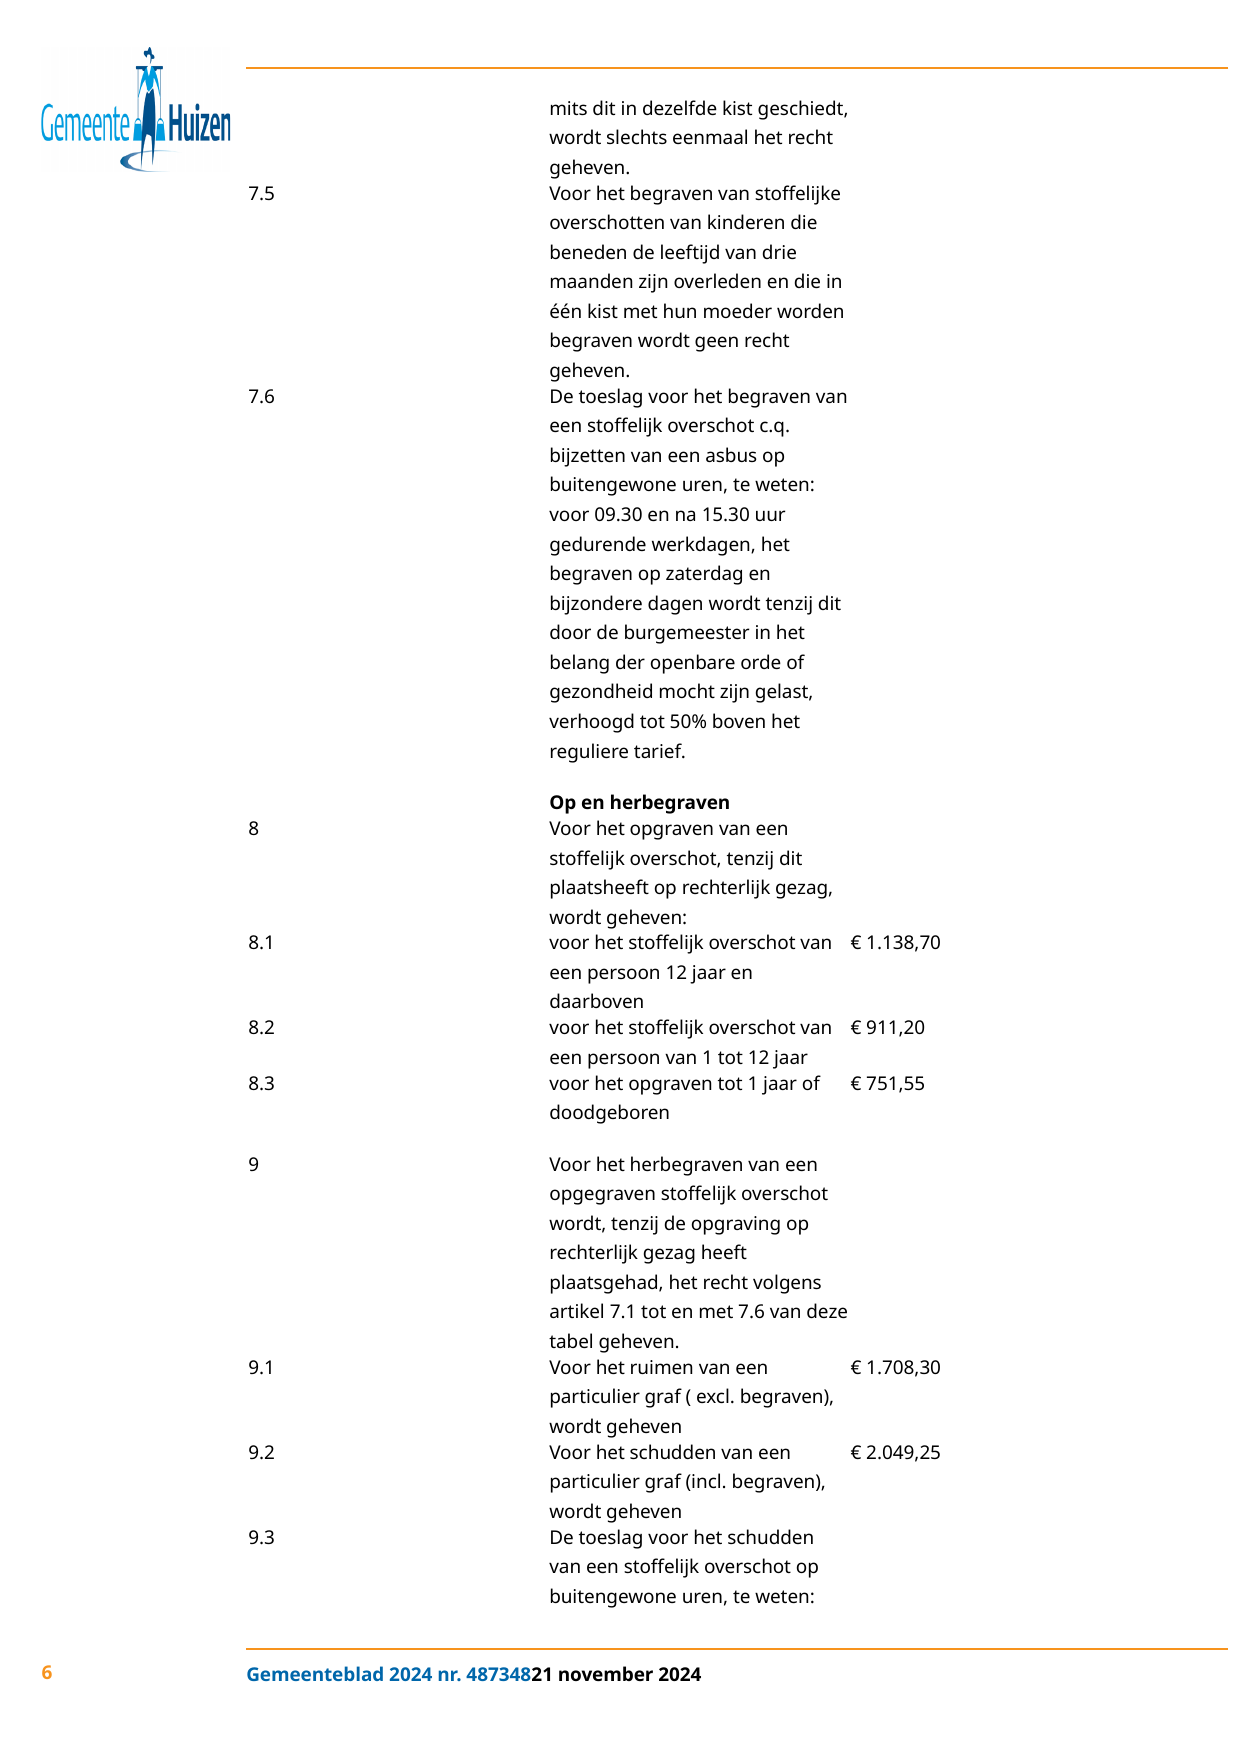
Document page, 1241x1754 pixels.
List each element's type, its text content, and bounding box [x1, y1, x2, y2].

table_cell [248, 1125, 549, 1151]
table_cell [248, 95, 549, 180]
table_cell 9 [248, 1151, 549, 1354]
table_cell mits dit in dezelfde kist geschiedt, wordt slechts eenmaal het recht geheven. [549, 95, 850, 180]
table_cell Voor het schudden van een particulier graf (incl. begraven), wordt geheven [549, 1439, 850, 1524]
table_cell € 911,20 [850, 1015, 1152, 1070]
table_cell [549, 764, 850, 789]
table_cell [248, 789, 549, 815]
table_cell [850, 764, 1152, 789]
table_cell De toeslag voor het begraven van een stoffelijk overschot c.q. bijzetten van een asbus op buitengewone uren, te weten: voor 09.30 en na 15.30 uur gedurende werkdagen, het begraven op zaterdag en bijzondere dagen wordt tenzij dit door de burgemeester in het belang der openbare orde of gezondheid mocht zijn gelast, verhoogd tot 50% boven het reguliere tarief. [549, 383, 850, 764]
table_cell [850, 1524, 1152, 1609]
table_cell [850, 1151, 1152, 1354]
table_cell [850, 815, 1152, 929]
table_cell Voor het ruimen van een particulier graf ( excl. begraven), wordt geheven [549, 1354, 850, 1439]
picture [41, 47, 231, 172]
table_cell Voor het herbegraven van een opgegraven stoffelijk overschot wordt, tenzij de opgraving op rechterlijk gezag heeft plaatsgehad, het recht volgens artikel 7.1 tot en met 7.6 van deze tabel geheven. [549, 1151, 850, 1354]
table_cell 9.2 [248, 1439, 549, 1524]
table_cell 9.1 [248, 1354, 549, 1439]
table_cell [248, 764, 549, 789]
table_cell 8 [248, 815, 549, 929]
table_cell € 2.049,25 [850, 1439, 1152, 1524]
table_cell 7.6 [248, 383, 549, 764]
table_cell [850, 789, 1152, 815]
table_cell 9.3 [248, 1524, 549, 1609]
table_cell Voor het opgraven van een stoffelijk overschot, tenzij dit plaatsheeft op rechterlijk gezag, wordt geheven: [549, 815, 850, 929]
table_cell 8.3 [248, 1070, 549, 1125]
table_cell [850, 1125, 1152, 1151]
table_cell Voor het begraven van stoffelijke overschotten van kinderen die beneden de leeftijd van drie maanden zijn overleden en die in één kist met hun moeder worden begraven wordt geen recht geheven. [549, 180, 850, 383]
table_cell € 1.708,30 [850, 1354, 1152, 1439]
table_cell [850, 383, 1152, 764]
table_cell De toeslag voor het schudden van een stoffelijk overschot op buitengewone uren, te weten: [549, 1524, 850, 1609]
table_cell 8.2 [248, 1015, 549, 1070]
table_cell 7.5 [248, 180, 549, 383]
table_cell voor het stoffelijk overschot van een persoon van 1 tot 12 jaar [549, 1015, 850, 1070]
table_cell voor het opgraven tot 1 jaar of doodgeboren [549, 1070, 850, 1125]
table_cell [850, 180, 1152, 383]
table_cell 8.1 [248, 930, 549, 1014]
table_cell € 751,55 [850, 1070, 1152, 1125]
table_cell [549, 1125, 850, 1151]
table_cell € 1.138,70 [850, 930, 1152, 1014]
table_cell voor het stoffelijk overschot van een persoon 12 jaar en daarboven [549, 930, 850, 1014]
table_cell Op en herbegraven [549, 789, 850, 815]
table_cell [850, 95, 1152, 180]
